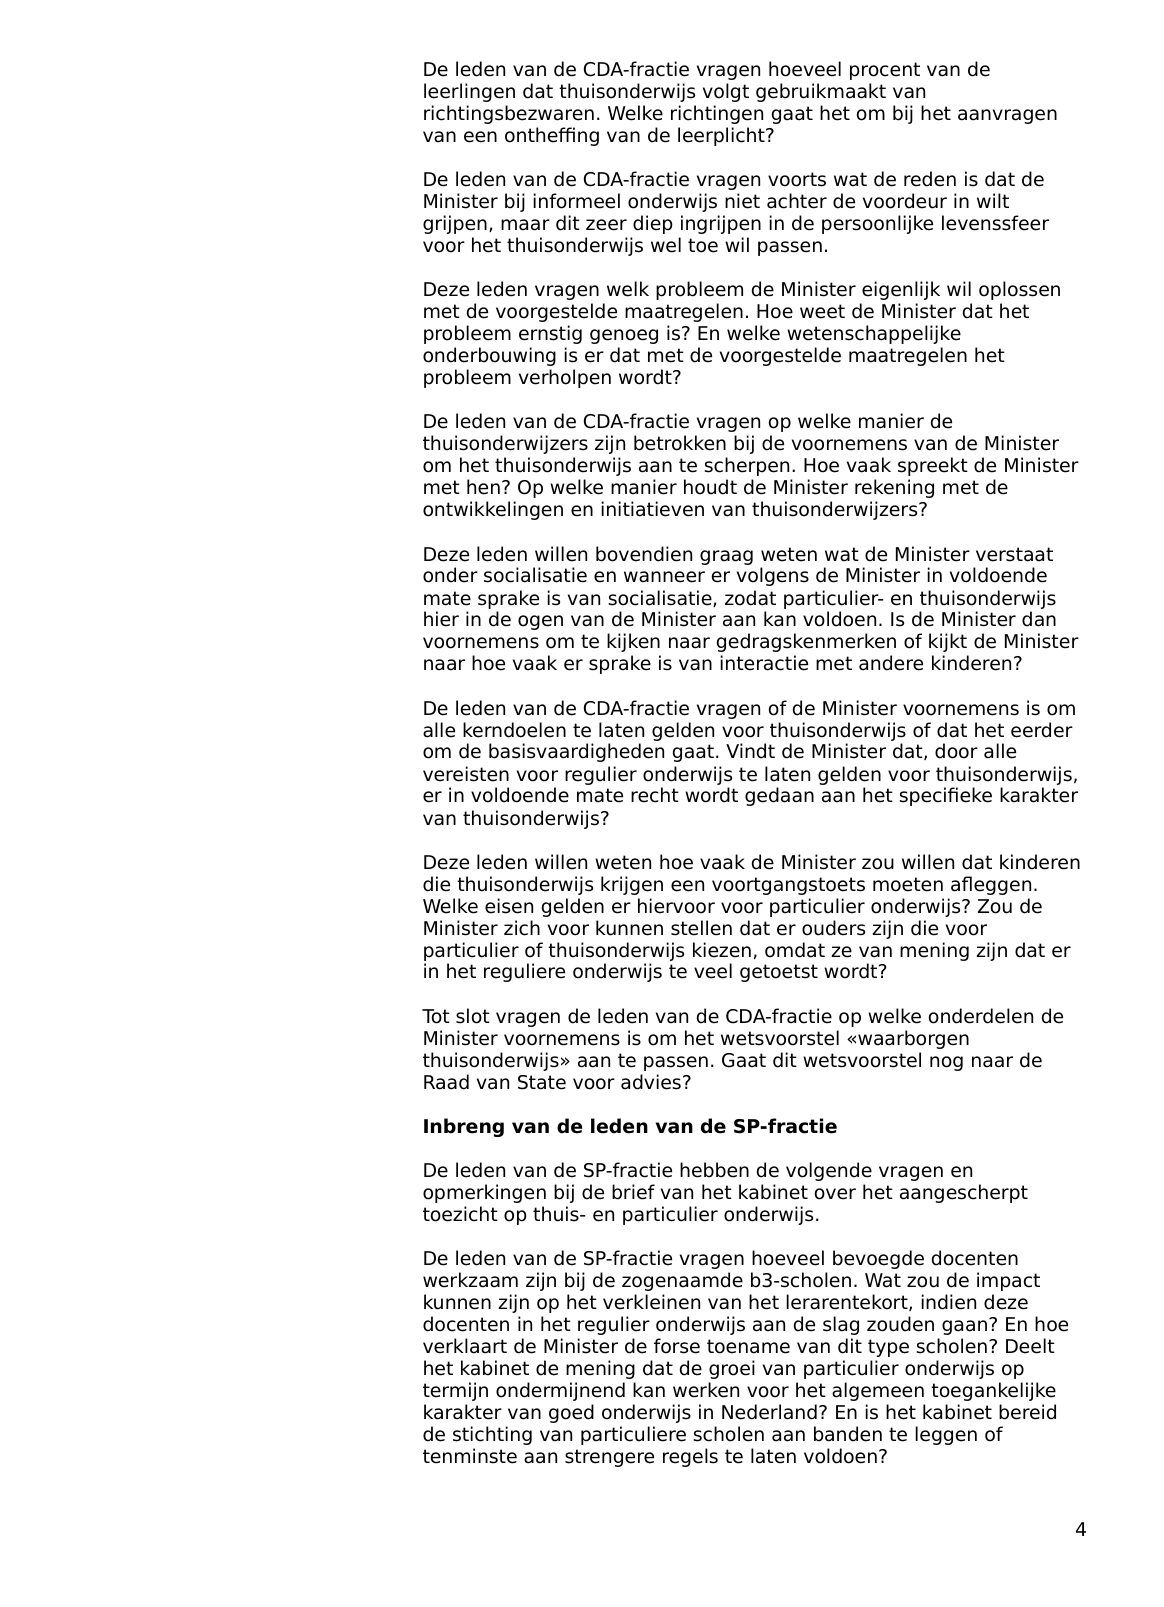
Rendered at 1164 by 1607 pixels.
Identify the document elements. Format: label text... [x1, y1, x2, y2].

text Tot slot vragen de leden van de CDA-fractie op welke onderdelen de Minister voornemens is om het wetsvoorstel «waarborgen thuisonderwijs» aan te passen. Gaat dit wetsvoorstel nog naar de Raad van State voor advies? [422, 1006, 1087, 1093]
text Deze leden vragen welk probleem de Minister eigenlijk wil oplossen met de voorgestelde maatregelen. Hoe weet de Minister dat het probleem ernstig genoeg is? En welke wetenschappelijke onderbouwing is er dat met de voorgestelde maatregelen het probleem verholpen wordt? [422, 279, 1087, 389]
text Deze leden willen weten hoe vaak de Minister zou willen dat kinderen die thuisonderwijs krijgen een voortgangstoets moeten afleggen. Welke eisen gelden er hiervoor voor particulier onderwijs? Zou de Minister zich voor kunnen stellen dat er ouders zijn die voor particulier of thuisonderwijs kiezen, omdat ze van mening zijn dat er in het reguliere onderwijs te veel getoetst wordt? [422, 852, 1087, 983]
text De leden van de SP-fractie hebben de volgende vragen en opmerkingen bij de brief van het kabinet over het aangescherpt toezicht op thuis- en particulier onderwijs. [422, 1160, 1087, 1226]
text De leden van de CDA-fractie vragen hoeveel procent van de leerlingen dat thuisonderwijs volgt gebruikmaakt van richtingsbezwaren. Welke richtingen gaat het om bij het aanvragen van een ontheffing van de leerplicht? [422, 59, 1087, 147]
text De leden van de CDA-fractie vragen op welke manier de thuisonderwijzers zijn betrokken bij de voornemens van de Minister om het thuisonderwijs aan te scherpen. Hoe vaak spreekt de Minister met hen? Op welke manier houdt de Minister rekening met de ontwikkelingen en initiatieven van thuisonderwijzers? [422, 411, 1087, 521]
subtitle Inbreng van de leden van de SP-fractie [422, 1116, 1087, 1138]
text De leden van de SP-fractie vragen hoeveel bevoegde docenten werkzaam zijn bij de zogenaamde b3-scholen. Wat zou de impact kunnen zijn op het verkleinen van het lerarentekort, indien deze docenten in het regulier onderwijs aan de slag zouden gaan? En hoe verklaart de Minister de forse toename van dit type scholen? Deelt het kabinet de mening dat de groei van particulier onderwijs op termijn ondermijnend kan werken voor het algemeen toegankelijke karakter van goed onderwijs in Nederland? En is het kabinet bereid de stichting van particuliere scholen aan banden te leggen of tenminste aan strengere regels te laten voldoen? [422, 1248, 1087, 1468]
text Deze leden willen bovendien graag weten wat de Minister verstaat onder socialisatie en wanneer er volgens de Minister in voldoende mate sprake is van socialisatie, zodat particulier- en thuisonderwijs hier in de ogen van de Minister aan kan voldoen. Is de Minister dan voornemens om te kijken naar gedragskenmerken of kijkt de Minister naar hoe vaak er sprake is van interactie met andere kinderen? [422, 543, 1087, 675]
text De leden van de CDA-fractie vragen of de Minister voornemens is om alle kerndoelen te laten gelden voor thuisonderwijs of dat het eerder om de basisvaardigheden gaat. Vindt de Minister dat, door alle vereisten voor regulier onderwijs te laten gelden voor thuisonderwijs, er in voldoende mate recht wordt gedaan aan het specifieke karakter van thuisonderwijs? [422, 697, 1087, 829]
text De leden van de CDA-fractie vragen voorts wat de reden is dat de Minister bij informeel onderwijs niet achter de voordeur in wilt grijpen, maar dit zeer diep ingrijpen in de persoonlijke levenssfeer voor het thuisonderwijs wel toe wil passen. [422, 169, 1087, 257]
